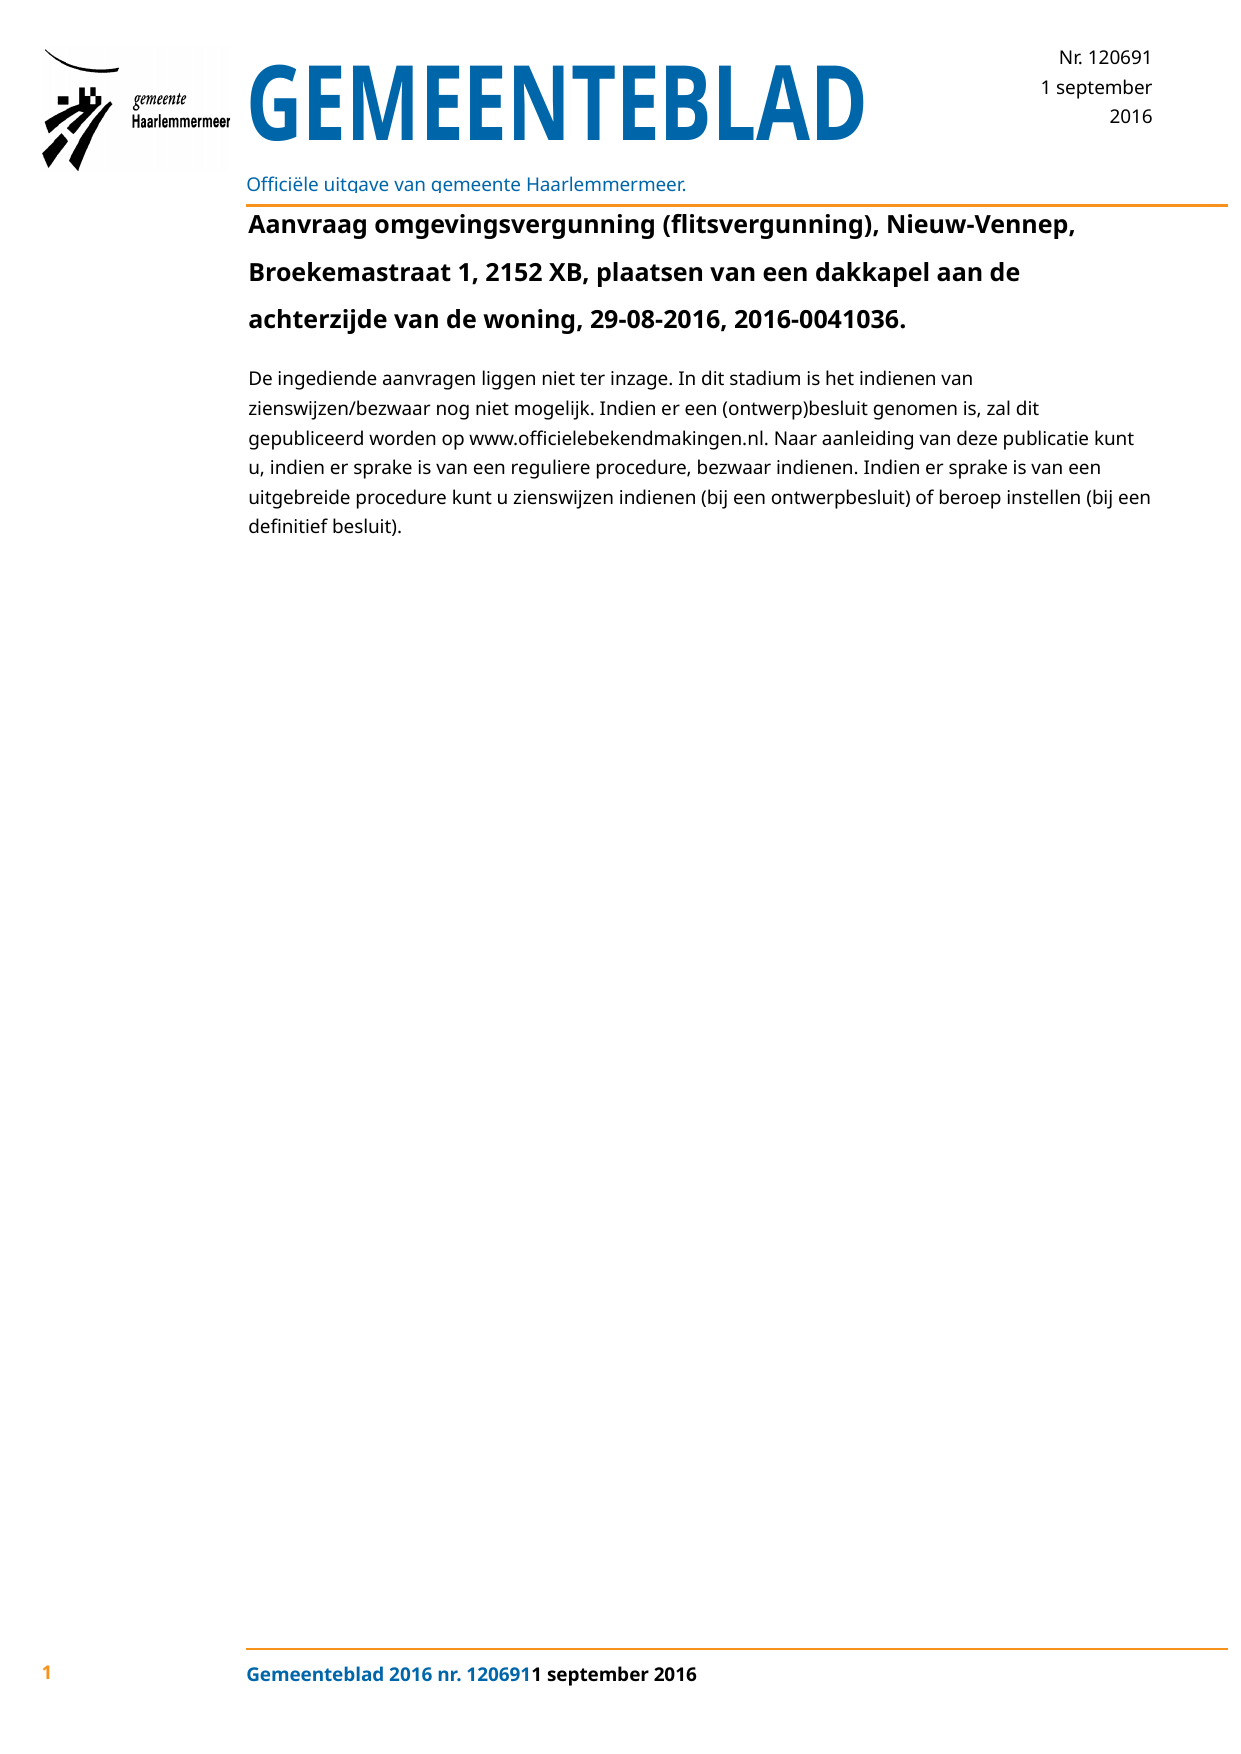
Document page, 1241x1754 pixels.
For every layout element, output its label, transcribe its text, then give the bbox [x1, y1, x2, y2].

picture [41, 47, 231, 172]
text Aanvraag omgevingsvergunning (flitsvergunning), Nieuw-Vennep, Broekemastraat 1, 2152 XB, plaatsen van een dakkapel aan de achterzijde van de woning, 29-08-2016, 2016-0041036. [248, 207, 1152, 336]
text De ingediende aanvragen liggen niet ter inzage. In dit stadium is het indienen van zienswijzen/bezwaar nog niet mogelijk. Indien er een (ontwerp)besluit genomen is, zal dit gepubliceerd worden op www.officielebekendmakingen.nl. Naar aanleiding van deze publicatie kunt u, indien er sprake is van een reguliere procedure, bezwaar indienen. Indien er sprake is van een uitgebreide procedure kunt u zienswijzen indienen (bij een ontwerpbesluit) of beroep instellen (bij een definitief besluit). [248, 366, 1152, 539]
